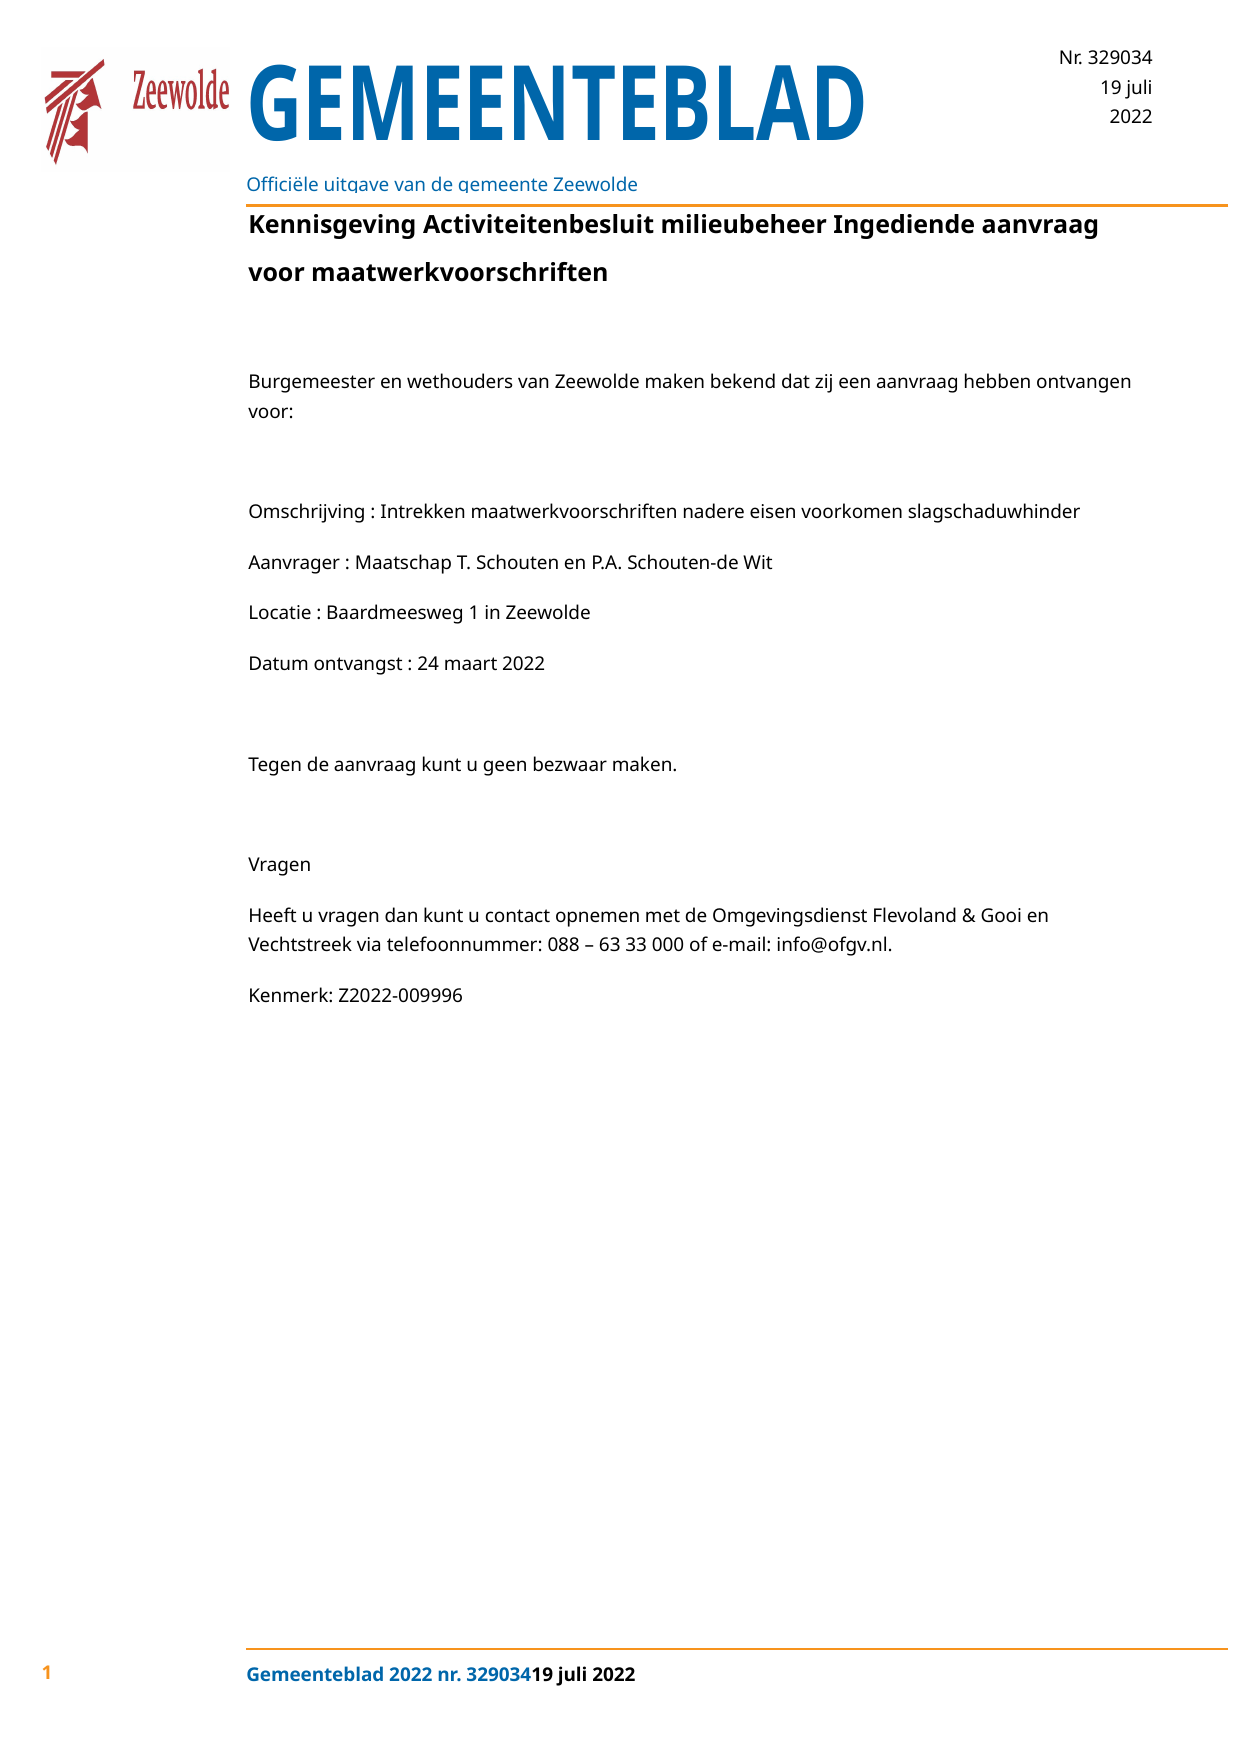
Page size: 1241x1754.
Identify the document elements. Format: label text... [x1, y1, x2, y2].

text Omschrijving : Intrekken maatwerkvoorschriften nadere eisen voorkomen slagschaduwhinder [248, 499, 1152, 524]
text Datum ontvangst : 24 maart 2022 [248, 650, 1152, 676]
picture [41, 47, 231, 172]
text Burgemeester en wethouders van Zeewolde maken bekend dat zij een aanvraag hebben ontvangen voor: [248, 368, 1152, 424]
text Heeft u vragen dan kunt u contact opnemen met de Omgevingsdienst Flevoland & Gooi en Vechtstreek via telefoonnummer: 088 – 63 33 000 of e-mail: info@ofgv.nl. [248, 902, 1152, 957]
text Locatie : Baardmeesweg 1 in Zeewolde [248, 599, 1152, 625]
text Kenmerk: Z2022-009996 [248, 982, 1152, 1008]
text Aanvrager : Maatschap T. Schouten en P.A. Schouten-de Wit [248, 549, 1152, 575]
text Kennisgeving Activiteitenbesluit milieubeheer Ingediende aanvraag voor maatwerkvoorschriften [248, 207, 1152, 288]
text Tegen de aanvraag kunt u geen bezwaar maken. [248, 751, 1152, 777]
text Vragen [248, 852, 1152, 877]
